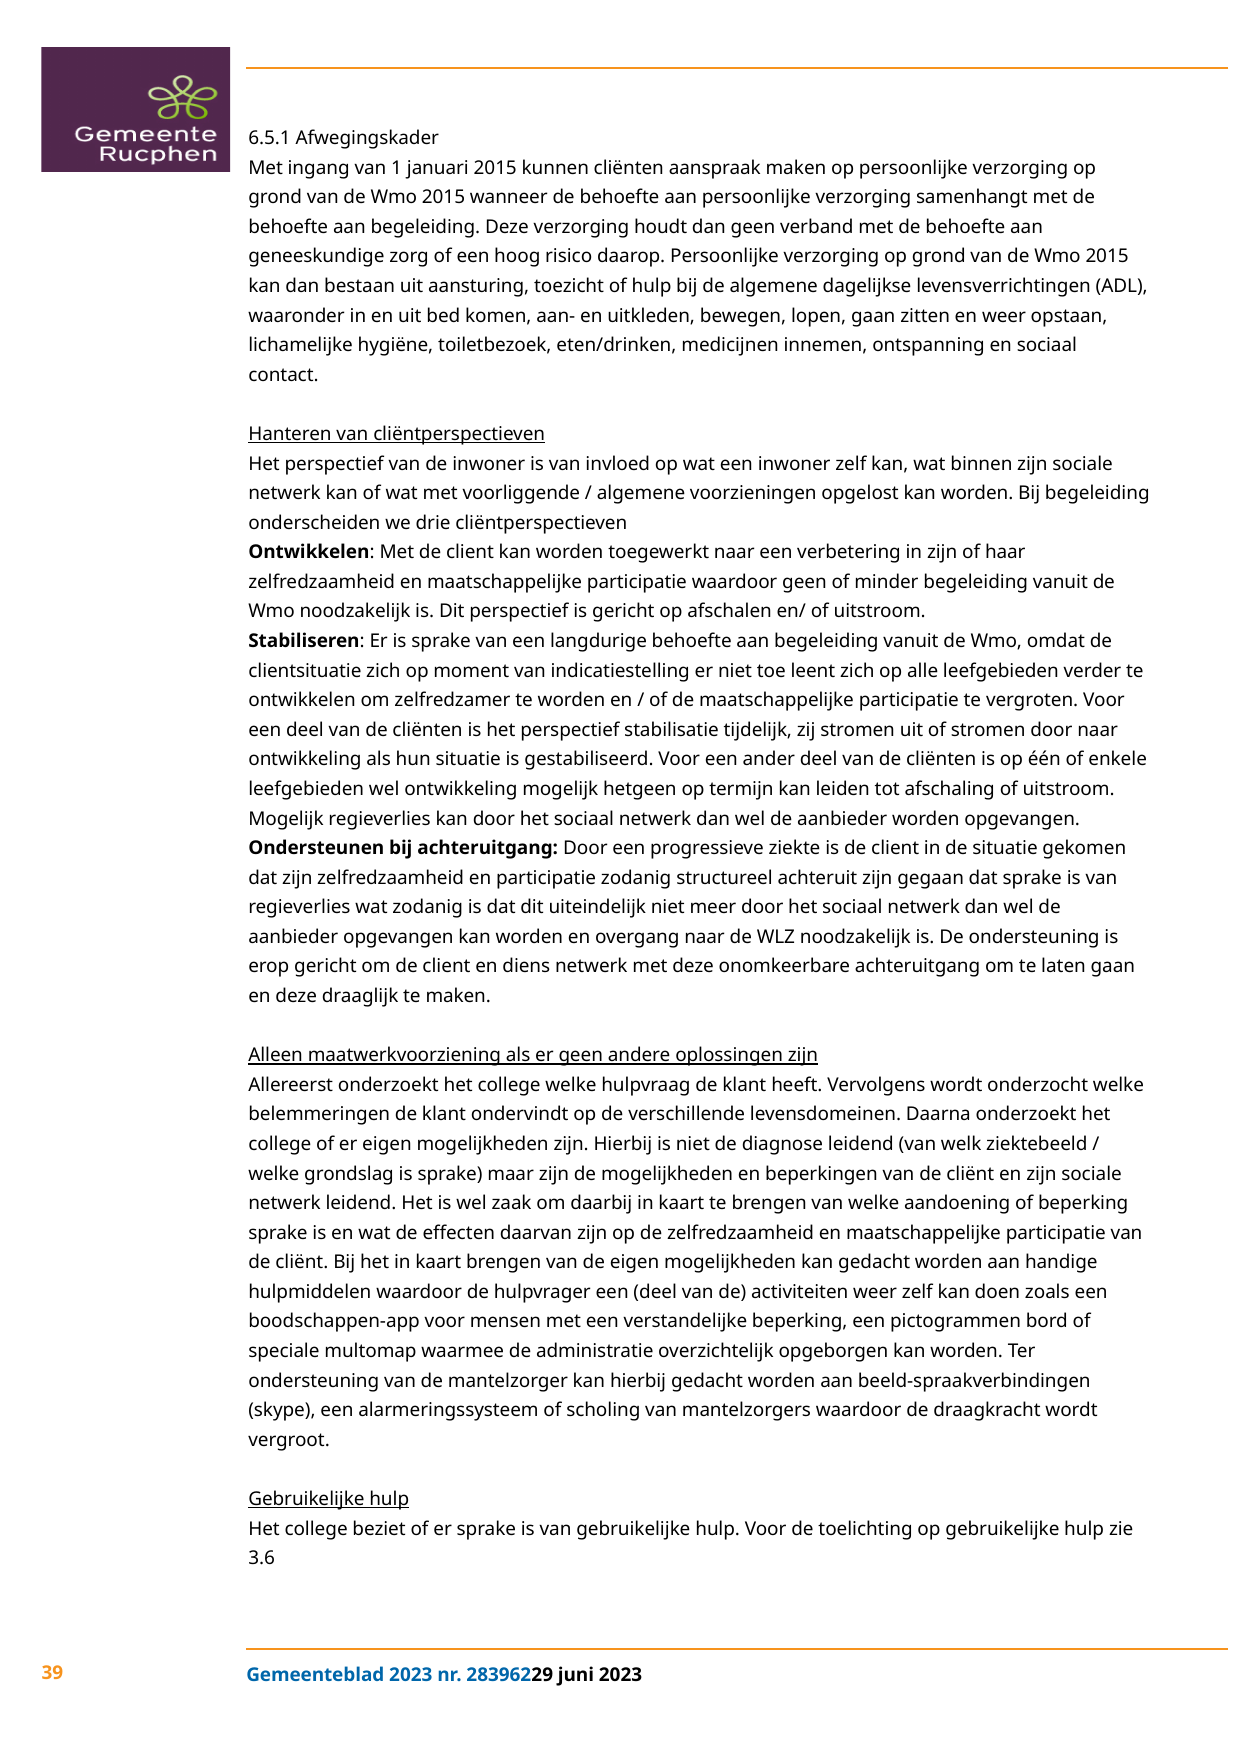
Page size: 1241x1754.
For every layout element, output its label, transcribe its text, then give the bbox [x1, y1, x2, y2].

text Stabiliseren: Er is sprake van een langdurige behoefte aan begeleiding vanuit de Wmo, omdat de clientsituatie zich op moment van indicatiestelling er niet toe leent zich op alle leefgebieden verder te ontwikkelen om zelfredzamer te worden en / of de maatschappelijke participatie te vergroten. Voor een deel van de cliënten is het perspectief stabilisatie tijdelijk, zij stromen uit of stromen door naar ontwikkeling als hun situatie is gestabiliseerd. Voor een ander deel van de cliënten is op één of enkele leefgebieden wel ontwikkeling mogelijk hetgeen op termijn kan leiden tot afschaling of uitstroom. Mogelijk regieverlies kan door het sociaal netwerk dan wel de aanbieder worden opgevangen. [248, 627, 1152, 831]
text Hanteren van cliëntperspectieven [248, 420, 1152, 446]
text Met ingang van 1 januari 2015 kunnen cliënten aanspraak maken op persoonlijke verzorging op grond van de Wmo 2015 wanneer de behoefte aan persoonlijke verzorging samenhangt met de behoefte aan begeleiding. Deze verzorging houdt dan geen verband met de behoefte aan geneeskundige zorg of een hoog risico daarop. Persoonlijke verzorging op grond van de Wmo 2015 kan dan bestaan uit aansturing, toezicht of hulp bij de algemene dagelijkse levensverrichtingen (ADL), waaronder in en uit bed komen, aan- en uitkleden, bewegen, lopen, gaan zitten en weer opstaan, lichamelijke hygiëne, toiletbezoek, eten/drinken, medicijnen innemen, ontspanning en sociaal contact. [248, 154, 1152, 387]
text 6.5.1 Afwegingskader [248, 124, 1152, 150]
text Het perspectief van de inwoner is van invloed op wat een inwoner zelf kan, wat binnen zijn sociale netwerk kan of wat met voorliggende / algemene voorzieningen opgelost kan worden. Bij begeleiding onderscheiden we drie cliëntperspectieven [248, 450, 1152, 535]
text Alleen maatwerkvoorziening als er geen andere oplossingen zijn [248, 1041, 1152, 1067]
text Allereerst onderzoekt het college welke hulpvraag de klant heeft. Vervolgens wordt onderzocht welke belemmeringen de klant ondervindt op de verschillende levensdomeinen. Daarna onderzoekt het college of er eigen mogelijkheden zijn. Hierbij is niet de diagnose leidend (van welk ziektebeeld / welke grondslag is sprake) maar zijn de mogelijkheden en beperkingen van de cliënt en zijn sociale netwerk leidend. Het is wel zaak om daarbij in kaart te brengen van welke aandoening of beperking sprake is en wat de effecten daarvan zijn op de zelfredzaamheid en maatschappelijke participatie van de cliënt. Bij het in kaart brengen van de eigen mogelijkheden kan gedacht worden aan handige hulpmiddelen waardoor de hulpvrager een (deel van de) activiteiten weer zelf kan doen zoals een boodschappen-app voor mensen met een verstandelijke beperking, een pictogrammen bord of speciale multomap waarmee de administratie overzichtelijk opgeborgen kan worden. Ter ondersteuning van de mantelzorger kan hierbij gedacht worden aan beeld-spraakverbindingen (skype), een alarmeringssysteem of scholing van mantelzorgers waardoor de draagkracht wordt vergroot. [248, 1071, 1152, 1452]
text Het college beziet of er sprake is van gebruikelijke hulp. Voor de toelichting op gebruikelijke hulp zie 3.6 [248, 1515, 1152, 1570]
picture [41, 47, 231, 172]
text Gebruikelijke hulp [248, 1485, 1152, 1511]
text Ondersteunen bij achteruitgang: Door een progressieve ziekte is de client in de situatie gekomen dat zijn zelfredzaamheid en participatie zodanig structureel achteruit zijn gegaan dat sprake is van regieverlies wat zodanig is dat dit uiteindelijk niet meer door het sociaal netwerk dan wel de aanbieder opgevangen kan worden en overgang naar de WLZ noodzakelijk is. De ondersteuning is erop gericht om de client en diens netwerk met deze onomkeerbare achteruitgang om te laten gaan en deze draaglijk te maken. [248, 834, 1152, 1008]
text Ontwikkelen: Met de client kan worden toegewerkt naar een verbetering in zijn of haar zelfredzaamheid en maatschappelijke participatie waardoor geen of minder begeleiding vanuit de Wmo noodzakelijk is. Dit perspectief is gericht op afschalen en/ of uitstroom. [248, 538, 1152, 623]
